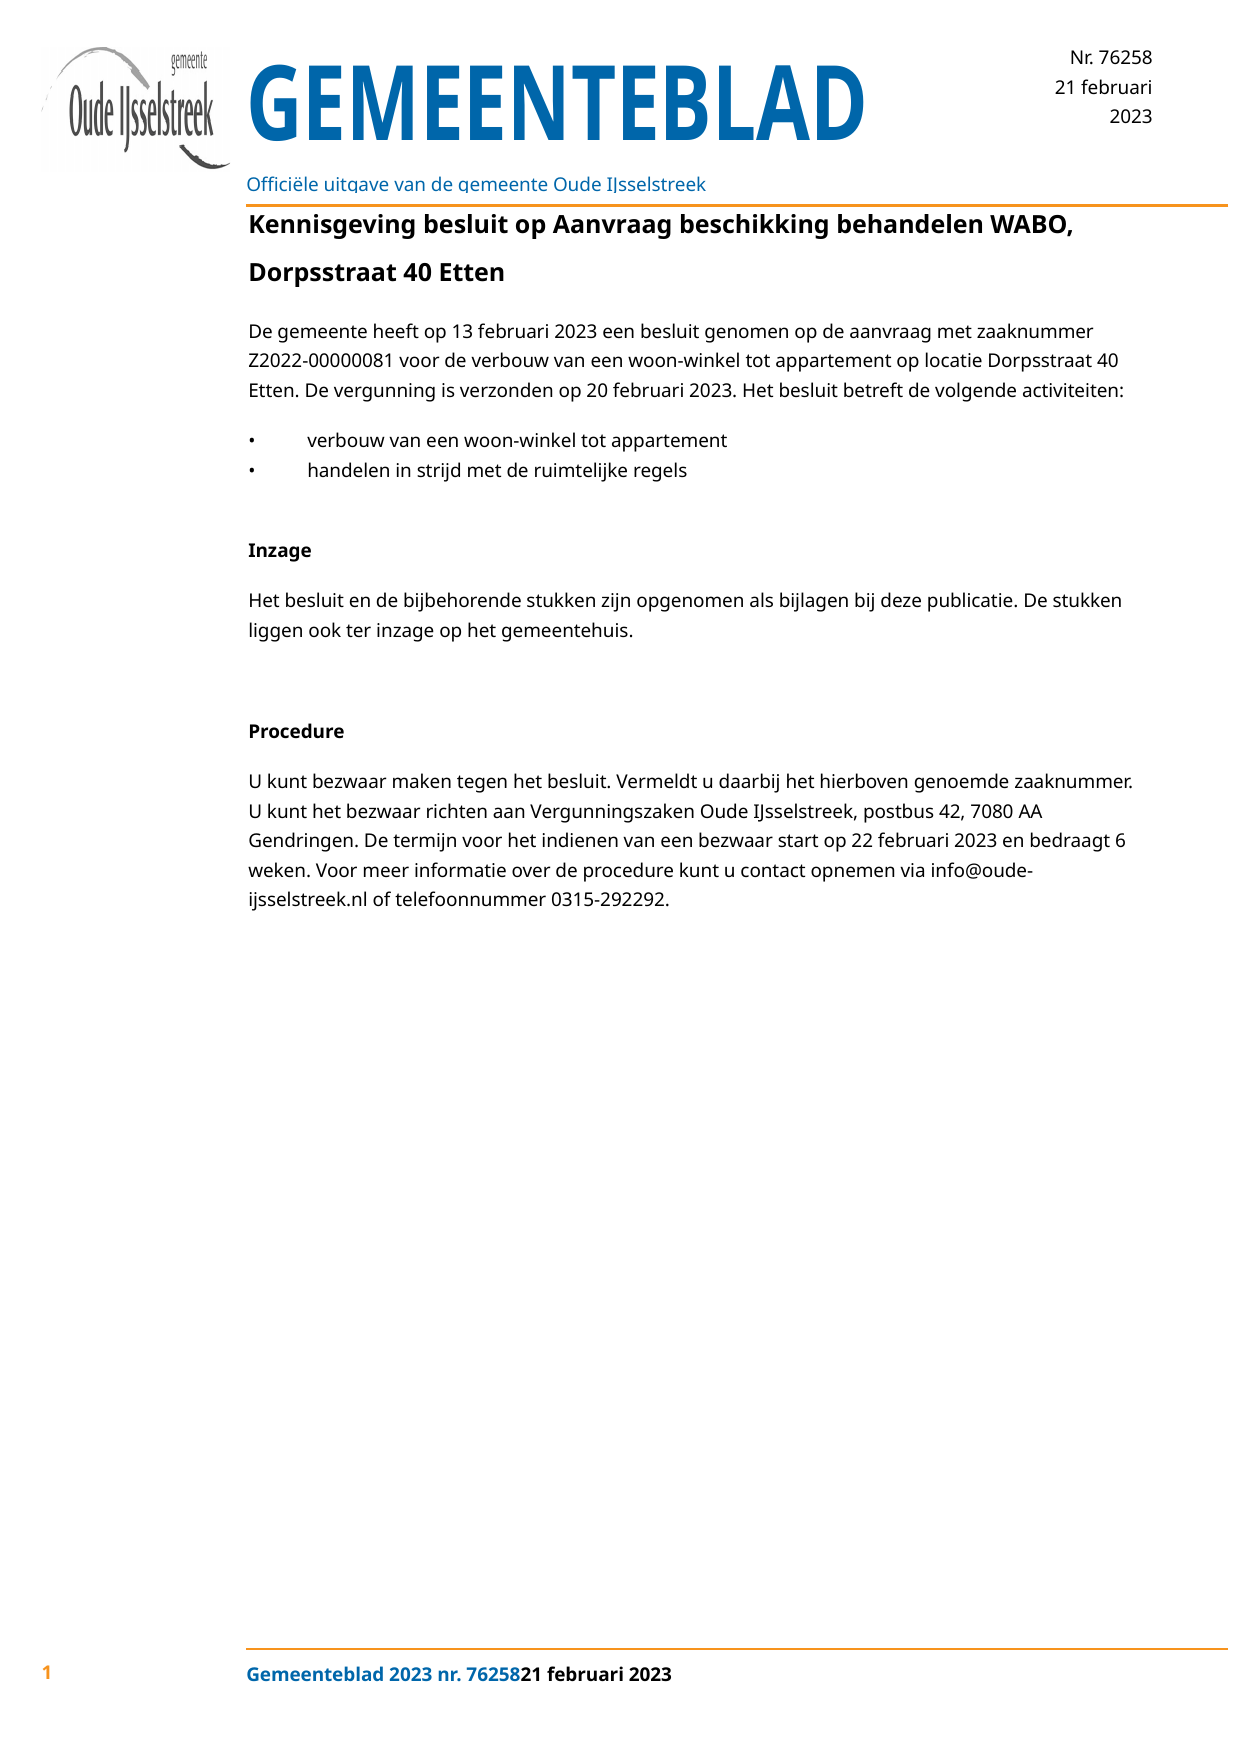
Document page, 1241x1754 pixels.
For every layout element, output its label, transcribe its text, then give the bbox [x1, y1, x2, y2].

text De gemeente heeft op 13 februari 2023 een besluit genomen op de aanvraag met zaaknummer Z2022-00000081 voor de verbouw van een woon-winkel tot appartement op locatie Dorpsstraat 40 Etten. De vergunning is verzonden op 20 februari 2023. Het besluit betreft de volgende activiteiten: [248, 318, 1152, 403]
text Kennisgeving besluit op Aanvraag beschikking behandelen WABO, Dorpsstraat 40 Etten [248, 207, 1152, 288]
text Het besluit en de bijbehorende stukken zijn opgenomen als bijlagen bij deze publicatie. De stukken liggen ook ter inzage op het gemeentehuis. [248, 587, 1152, 643]
picture [41, 47, 231, 172]
list handelen in strijd met de ruimtelijke regels [248, 457, 1152, 483]
text Procedure [248, 718, 1152, 744]
list verbouw van een woon-winkel tot appartement [248, 427, 1152, 453]
text U kunt bezwaar maken tegen het besluit. Vermeldt u daarbij het hierboven genoemde zaaknummer. U kunt het bezwaar richten aan Vergunningszaken Oude IJsselstreek, postbus 42, 7080 AA Gendringen. De termijn voor het indienen van een bezwaar start op 22 februari 2023 en bedraagt 6 weken. Voor meer informatie over de procedure kunt u contact opnemen via info@oude-ijsselstreek.nl of telefoonnummer 0315-292292. [248, 768, 1152, 912]
text Inzage [248, 537, 1152, 563]
